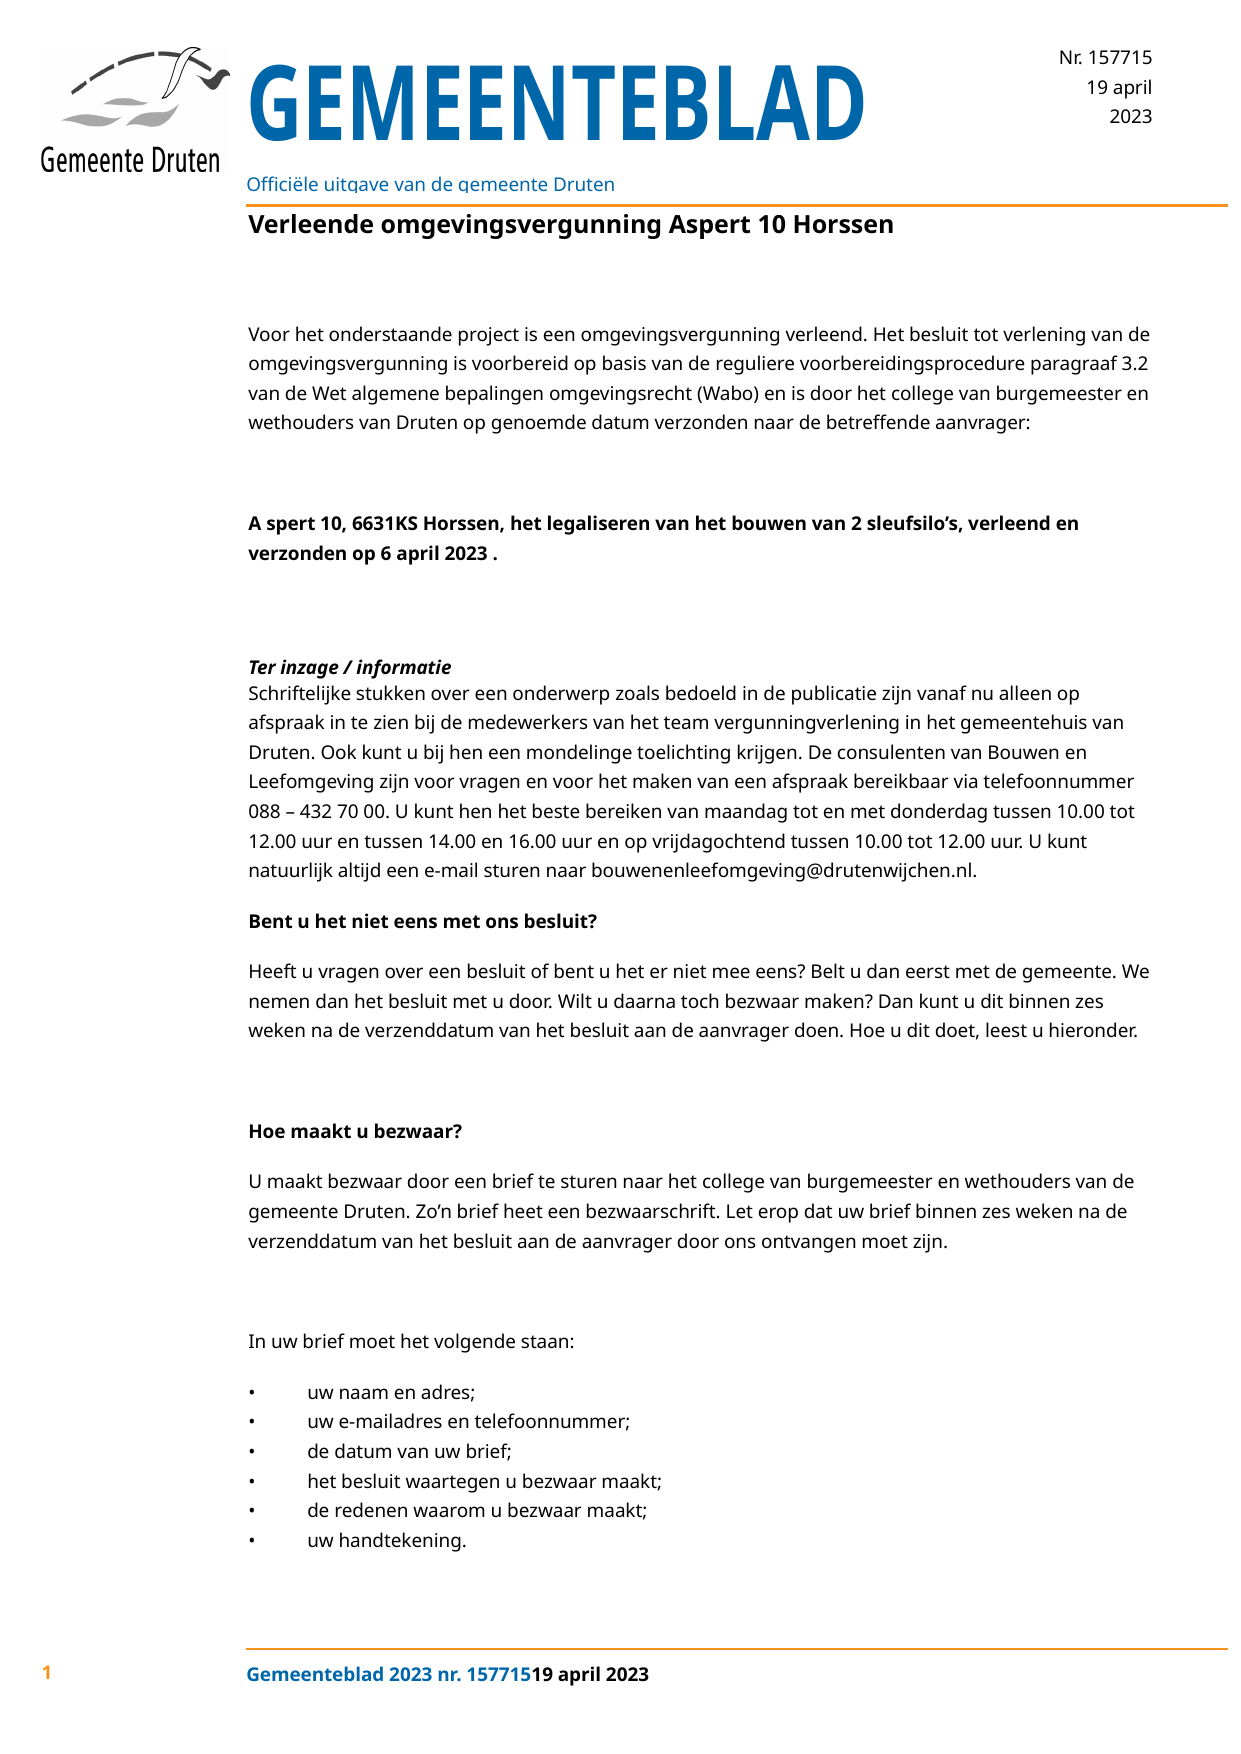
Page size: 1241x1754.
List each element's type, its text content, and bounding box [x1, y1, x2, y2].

list het besluit waartegen u bezwaar maakt; [248, 1468, 1152, 1494]
list uw naam en adres; [248, 1379, 1152, 1405]
text A spert 10, 6631KS Horssen, het legaliseren van het bouwen van 2 sleufsilo’s, verleend en verzonden op 6 april 2023 . [248, 510, 1152, 566]
list uw handtekening. [248, 1527, 1152, 1553]
list uw e-mailadres en telefoonnummer; [248, 1409, 1152, 1434]
text In uw brief moet het volgende staan: [248, 1329, 1152, 1354]
picture [41, 47, 231, 172]
text Hoe maakt u bezwaar? [248, 1118, 1152, 1144]
text Bent u het niet eens met ons besluit? [248, 908, 1152, 934]
text Heeft u vragen over een besluit of bent u het er niet mee eens? Belt u dan eerst met de gemeente. We nemen dan het besluit met u door. Wilt u daarna toch bezwaar maken? Dan kunt u dit binnen zes weken na de verzenddatum van het besluit aan de aanvrager doen. Hoe u dit doet, leest u hieronder. [248, 958, 1152, 1043]
text Verleende omgevingsvergunning Aspert 10 Horssen [248, 207, 1152, 241]
text Schriftelijke stukken over een onderwerp zoals bedoeld in de publicatie zijn vanaf nu alleen op afspraak in te zien bij de medewerkers van het team vergunningverlening in het gemeentehuis van Druten. Ook kunt u bij hen een mondelinge toelichting krijgen. De consulenten van Bouwen en Leefomgeving zijn voor vragen en voor het maken van een afspraak bereikbaar via telefoonnummer 088 – 432 70 00. U kunt hen het beste bereiken van maandag tot en met donderdag tussen 10.00 tot 12.00 uur en tussen 14.00 en 16.00 uur en op vrijdagochtend tussen 10.00 tot 12.00 uur. U kunt natuurlijk altijd een e-mail sturen naar bouwenenleefomgeving@drutenwijchen.nl. [248, 680, 1152, 883]
text U maakt bezwaar door een brief te sturen naar het college van burgemeester en wethouders van de gemeente Druten. Zo’n brief heet een bezwaarschrift. Let erop dat uw brief binnen zes weken na de verzenddatum van het besluit aan de aanvrager door ons ontvangen moet zijn. [248, 1169, 1152, 1254]
list de redenen waarom u bezwaar maakt; [248, 1497, 1152, 1523]
text Voor het onderstaande project is een omgevingsvergunning verleend. Het besluit tot verlening van de omgevingsvergunning is voorbereid op basis van de reguliere voorbereidingsprocedure paragraaf 3.2 van de Wet algemene bepalingen omgevingsrecht (Wabo) en is door het college van burgemeester en wethouders van Druten op genoemde datum verzonden naar de betreffende aanvrager: [248, 321, 1152, 435]
text Ter inzage / informatie [248, 654, 1152, 680]
list de datum van uw brief; [248, 1438, 1152, 1464]
